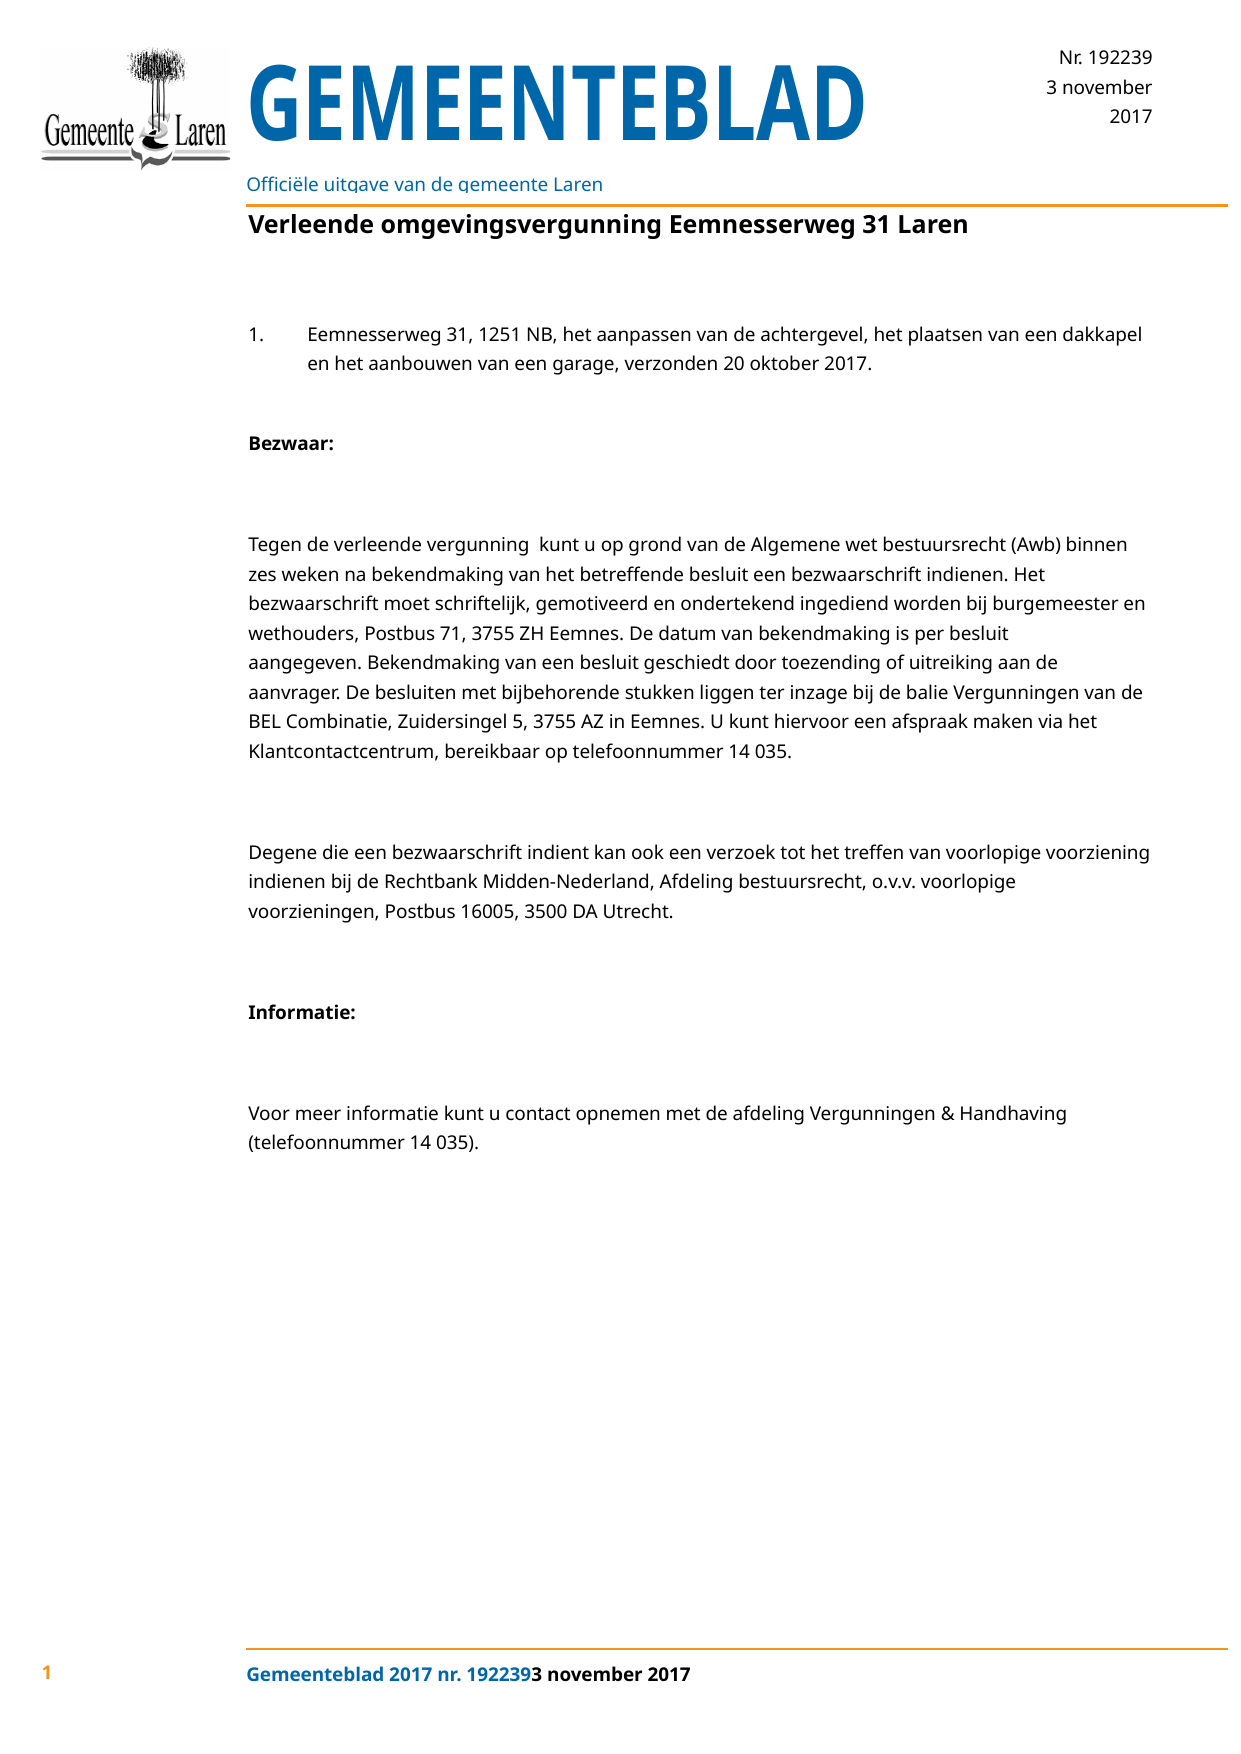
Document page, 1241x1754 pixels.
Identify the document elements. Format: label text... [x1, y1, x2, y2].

list Eemnesserweg 31, 1251 NB, het aanpassen van de achtergevel, het plaatsen van een dakkapel en het aanbouwen van een garage, verzonden 20 oktober 2017. [248, 321, 1152, 376]
text Informatie: [248, 999, 1152, 1025]
text Tegen de verleende vergunning kunt u op grond van de Algemene wet bestuursrecht (Awb) binnen zes weken na bekendmaking van het betreffende besluit een bezwaarschrift indienen. Het bezwaarschrift moet schriftelijk, gemotiveerd en ondertekend ingediend worden bij burgemeester en wethouders, Postbus 71, 3755 ZH Eemnes. De datum van bekendmaking is per besluit aangegeven. Bekendmaking van een besluit geschiedt door toezending of uitreiking aan de aanvrager. De besluiten met bijbehorende stukken liggen ter inzage bij de balie Vergunningen van de BEL Combinatie, Zuidersingel 5, 3755 AZ in Eemnes. U kunt hiervoor een afspraak maken via het Klantcontactcentrum, bereikbaar op telefoonnummer 14 035. [248, 531, 1152, 764]
picture [41, 47, 231, 172]
text Voor meer informatie kunt u contact opnemen met de afdeling Vergunningen & Handhaving (telefoonnummer 14 035). [248, 1100, 1152, 1155]
text Bezwaar: [248, 430, 1152, 456]
text Degene die een bezwaarschrift indient kan ook een verzoek tot het treffen van voorlopige voorziening indienen bij de Rechtbank Midden-Nederland, Afdeling bestuursrecht, o.v.v. voorlopige voorzieningen, Postbus 16005, 3500 DA Utrecht. [248, 839, 1152, 924]
text Verleende omgevingsvergunning Eemnesserweg 31 Laren [248, 207, 1152, 241]
